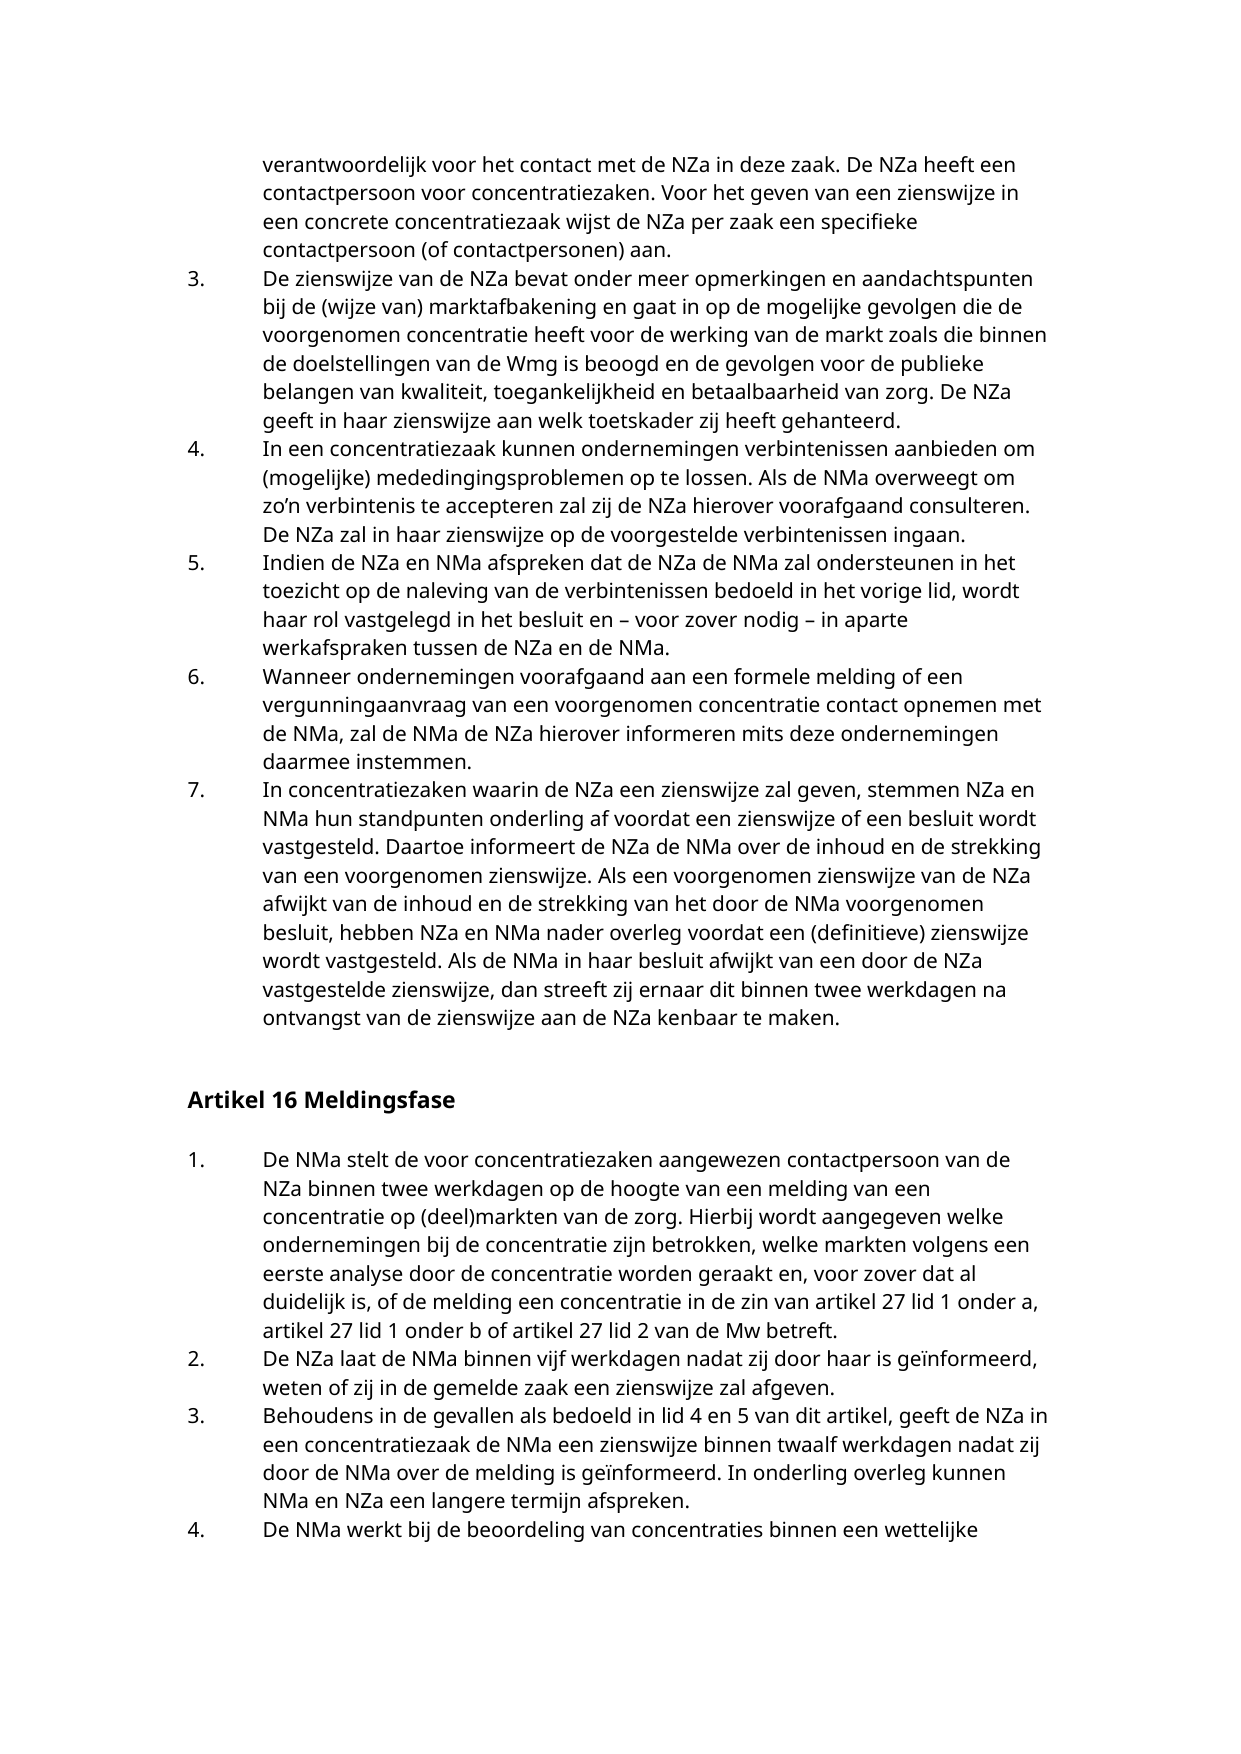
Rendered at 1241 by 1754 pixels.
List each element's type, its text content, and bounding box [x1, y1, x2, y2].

list verantwoordelijk voor het contact met de NZa in deze zaak. De NZa heeft een contactpersoon voor concentratiezaken. Voor het geven van een zienswijze in een concrete concentratiezaak wijst de NZa per zaak een specifieke contactpersoon (of contactpersonen) aan. [187, 150, 1053, 264]
list De NMa stelt de voor concentratiezaken aangewezen contactpersoon van de NZa binnen twee werkdagen op de hoogte van een melding van een concentratie op (deel)markten van de zorg. Hierbij wordt aangegeven welke ondernemingen bij de concentratie zijn betrokken, welke markten volgens een eerste analyse door de concentratie worden geraakt en, voor zover dat al duidelijk is, of de melding een concentratie in de zin van artikel 27 lid 1 onder a, artikel 27 lid 1 onder b of artikel 27 lid 2 van de Mw betreft. [187, 1145, 1053, 1344]
list In concentratiezaken waarin de NZa een zienswijze zal geven, stemmen NZa en NMa hun standpunten onderling af voordat een zienswijze of een besluit wordt vastgesteld. Daartoe informeert de NZa de NMa over de inhoud en de strekking van een voorgenomen zienswijze. Als een voorgenomen zienswijze van de NZa afwijkt van de inhoud en de strekking van het door de NMa voorgenomen besluit, hebben NZa en NMa nader overleg voordat een (definitieve) zienswijze wordt vastgesteld. Als de NMa in haar besluit afwijkt van een door de NZa vastgestelde zienswijze, dan streeft zij ernaar dit binnen twee werkdagen na ontvangst van de zienswijze aan de NZa kenbaar te maken. [187, 776, 1053, 1032]
list De zienswijze van de NZa bevat onder meer opmerkingen en aandachtspunten bij de (wijze van) marktafbakening en gaat in op de mogelijke gevolgen die de voorgenomen concentratie heeft voor de werking van de markt zoals die binnen de doelstellingen van de Wmg is beoogd en de gevolgen voor de publieke belangen van kwaliteit, toegankelijkheid en betaalbaarheid van zorg. De NZa geeft in haar zienswijze aan welk toetskader zij heeft gehanteerd. [187, 264, 1053, 434]
list In een concentratiezaak kunnen ondernemingen verbintenissen aanbieden om (mogelijke) mededingingsproblemen op te lossen. Als de NMa overweegt om zo’n verbintenis te accepteren zal zij de NZa hierover voorafgaand consulteren. De NZa zal in haar zienswijze op de voorgestelde verbintenissen ingaan. [187, 434, 1053, 548]
subtitle Artikel 16 Meldingsfase [187, 1084, 1053, 1115]
list De NMa werkt bij de beoordeling van concentraties binnen een wettelijke [187, 1515, 1053, 1543]
list Behoudens in de gevallen als bedoeld in lid 4 en 5 van dit artikel, geeft de NZa in een concentratiezaak de NMa een zienswijze binnen twaalf werkdagen nadat zij door de NMa over de melding is geïnformeerd. In onderling overleg kunnen NMa en NZa een langere termijn afspreken. [187, 1401, 1053, 1515]
list De NZa laat de NMa binnen vijf werkdagen nadat zij door haar is geïnformeerd, weten of zij in de gemelde zaak een zienswijze zal afgeven. [187, 1344, 1053, 1401]
list Wanneer ondernemingen voorafgaand aan een formele melding of een vergunningaanvraag van een voorgenomen concentratie contact opnemen met de NMa, zal de NMa de NZa hierover informeren mits deze ondernemingen daarmee instemmen. [187, 662, 1053, 776]
list Indien de NZa en NMa afspreken dat de NZa de NMa zal ondersteunen in het toezicht op de naleving van de verbintenissen bedoeld in het vorige lid, wordt haar rol vastgelegd in het besluit en – voor zover nodig – in aparte werkafspraken tussen de NZa en de NMa. [187, 548, 1053, 662]
